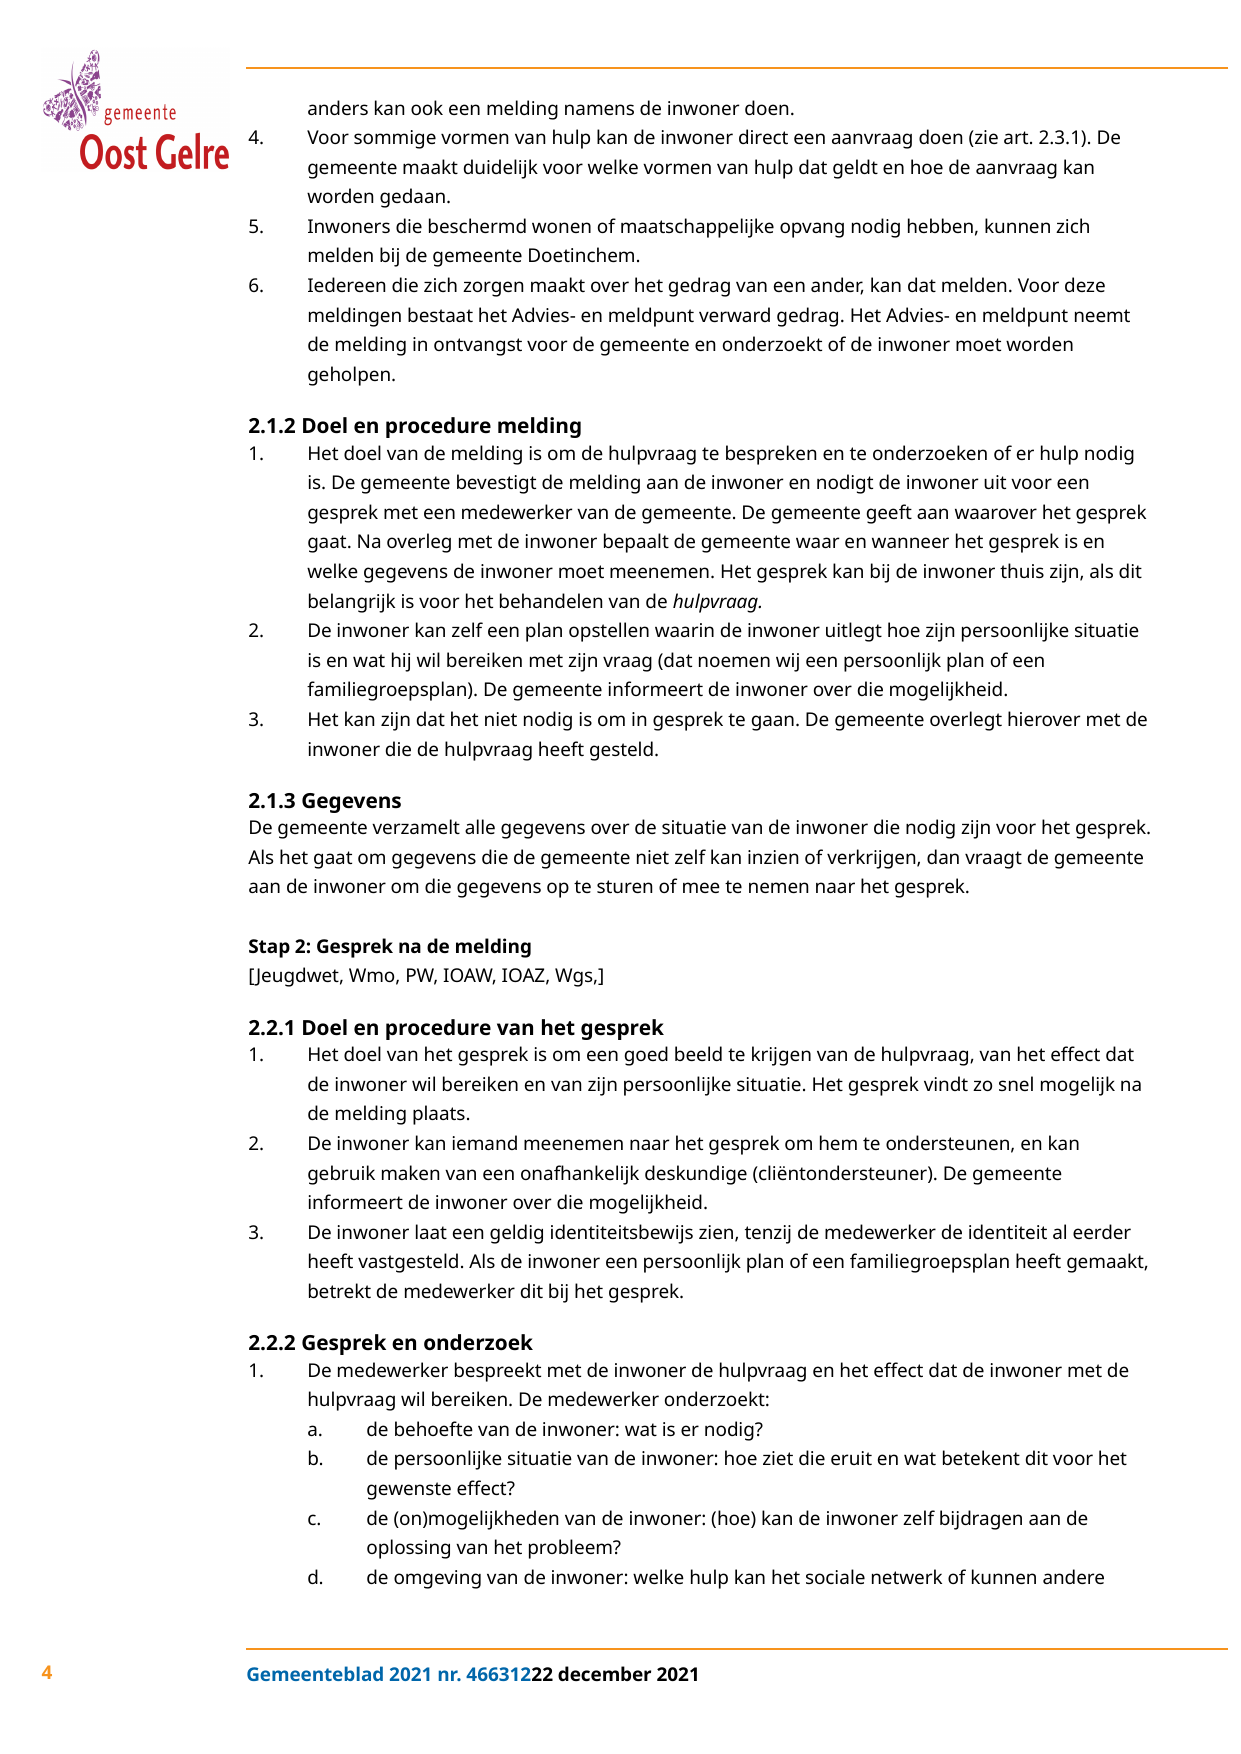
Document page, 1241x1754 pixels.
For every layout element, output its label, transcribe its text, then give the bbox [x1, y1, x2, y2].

list Inwoners die beschermd wonen of maatschappelijke opvang nodig hebben, kunnen zich melden bij de gemeente Doetinchem. [248, 213, 1152, 268]
list Het doel van de melding is om de hulpvraag te bespreken en te onderzoeken of er hulp nodig is. De gemeente bevestigt de melding aan de inwoner en nodigt de inwoner uit voor een gesprek met een medewerker van de gemeente. De gemeente geeft aan waarover het gesprek gaat. Na overleg met de inwoner bepaalt de gemeente waar en wanneer het gesprek is en welke gegevens de inwoner moet meenemen. Het gesprek kan bij de inwoner thuis zijn, als dit belangrijk is voor het behandelen van de hulpvraag. [248, 440, 1152, 613]
list Voor sommige vormen van hulp kan de inwoner direct een aanvraag doen (zie art. 2.3.1). De gemeente maakt duidelijk voor welke vormen van hulp dat geldt en hoe de aanvraag kan worden gedaan. [248, 124, 1152, 209]
list Het kan zijn dat het niet nodig is om in gesprek te gaan. De gemeente overlegt hierover met de inwoner die de hulpvraag heeft gesteld. [248, 706, 1152, 761]
text 2.2.2 Gesprek en onderzoek [248, 1328, 1152, 1357]
text 2.2.1 Doel en procedure van het gesprek [248, 1013, 1152, 1041]
picture [41, 47, 231, 172]
list de behoefte van de inwoner: wat is er nodig? [307, 1416, 1152, 1442]
text 2.1.2 Doel en procedure melding [248, 411, 1152, 440]
list Iedereen die zich zorgen maakt over het gedrag van een ander, kan dat melden. Voor deze meldingen bestaat het Advies- en meldpunt verward gedrag. Het Advies- en meldpunt neemt de melding in ontvangst voor de gemeente en onderzoekt of de inwoner moet worden geholpen. [248, 272, 1152, 387]
text De gemeente verzamelt alle gegevens over de situatie van de inwoner die nodig zijn voor het gesprek. Als het gaat om gegevens die de gemeente niet zelf kan inzien of verkrijgen, dan vraagt de gemeente aan de inwoner om die gegevens op te sturen of mee te nemen naar het gesprek. [248, 814, 1152, 899]
list anders kan ook een melding namens de inwoner doen. [248, 95, 1152, 121]
text [Jeugdwet, Wmo, PW, IOAW, IOAZ, Wgs,] [248, 962, 1152, 988]
list de omgeving van de inwoner: welke hulp kan het sociale netwerk of kunnen andere [307, 1564, 1152, 1590]
list De inwoner laat een geldig identiteitsbewijs zien, tenzij de medewerker de identiteit al eerder heeft vastgesteld. Als de inwoner een persoonlijk plan of een familiegroepsplan heeft gemaakt, betrekt de medewerker dit bij het gesprek. [248, 1219, 1152, 1304]
text 2.1.3 Gegevens [248, 786, 1152, 814]
list De inwoner kan iemand meenemen naar het gesprek om hem te ondersteunen, en kan gebruik maken van een onafhankelijk deskundige (cliëntondersteuner). De gemeente informeert de inwoner over die mogelijkheid. [248, 1130, 1152, 1215]
list de (on)mogelijkheden van de inwoner: (hoe) kan de inwoner zelf bijdragen aan de oplossing van het probleem? [307, 1505, 1152, 1560]
list De inwoner kan zelf een plan opstellen waarin de inwoner uitlegt hoe zijn persoonlijke situatie is en wat hij wil bereiken met zijn vraag (dat noemen wij een persoonlijk plan of een familiegroepsplan). De gemeente informeert de inwoner over die mogelijkheid. [248, 617, 1152, 702]
list Het doel van het gesprek is om een goed beeld te krijgen van de hulpvraag, van het effect dat de inwoner wil bereiken en van zijn persoonlijke situatie. Het gesprek vindt zo snel mogelijk na de melding plaats. [248, 1041, 1152, 1126]
list De medewerker bespreekt met de inwoner de hulpvraag en het effect dat de inwoner met de hulpvraag wil bereiken. De medewerker onderzoekt: [248, 1357, 1152, 1412]
text Stap 2: Gesprek na de melding [248, 933, 1152, 959]
list de persoonlijke situatie van de inwoner: hoe ziet die eruit en wat betekent dit voor het gewenste effect? [307, 1446, 1152, 1501]
